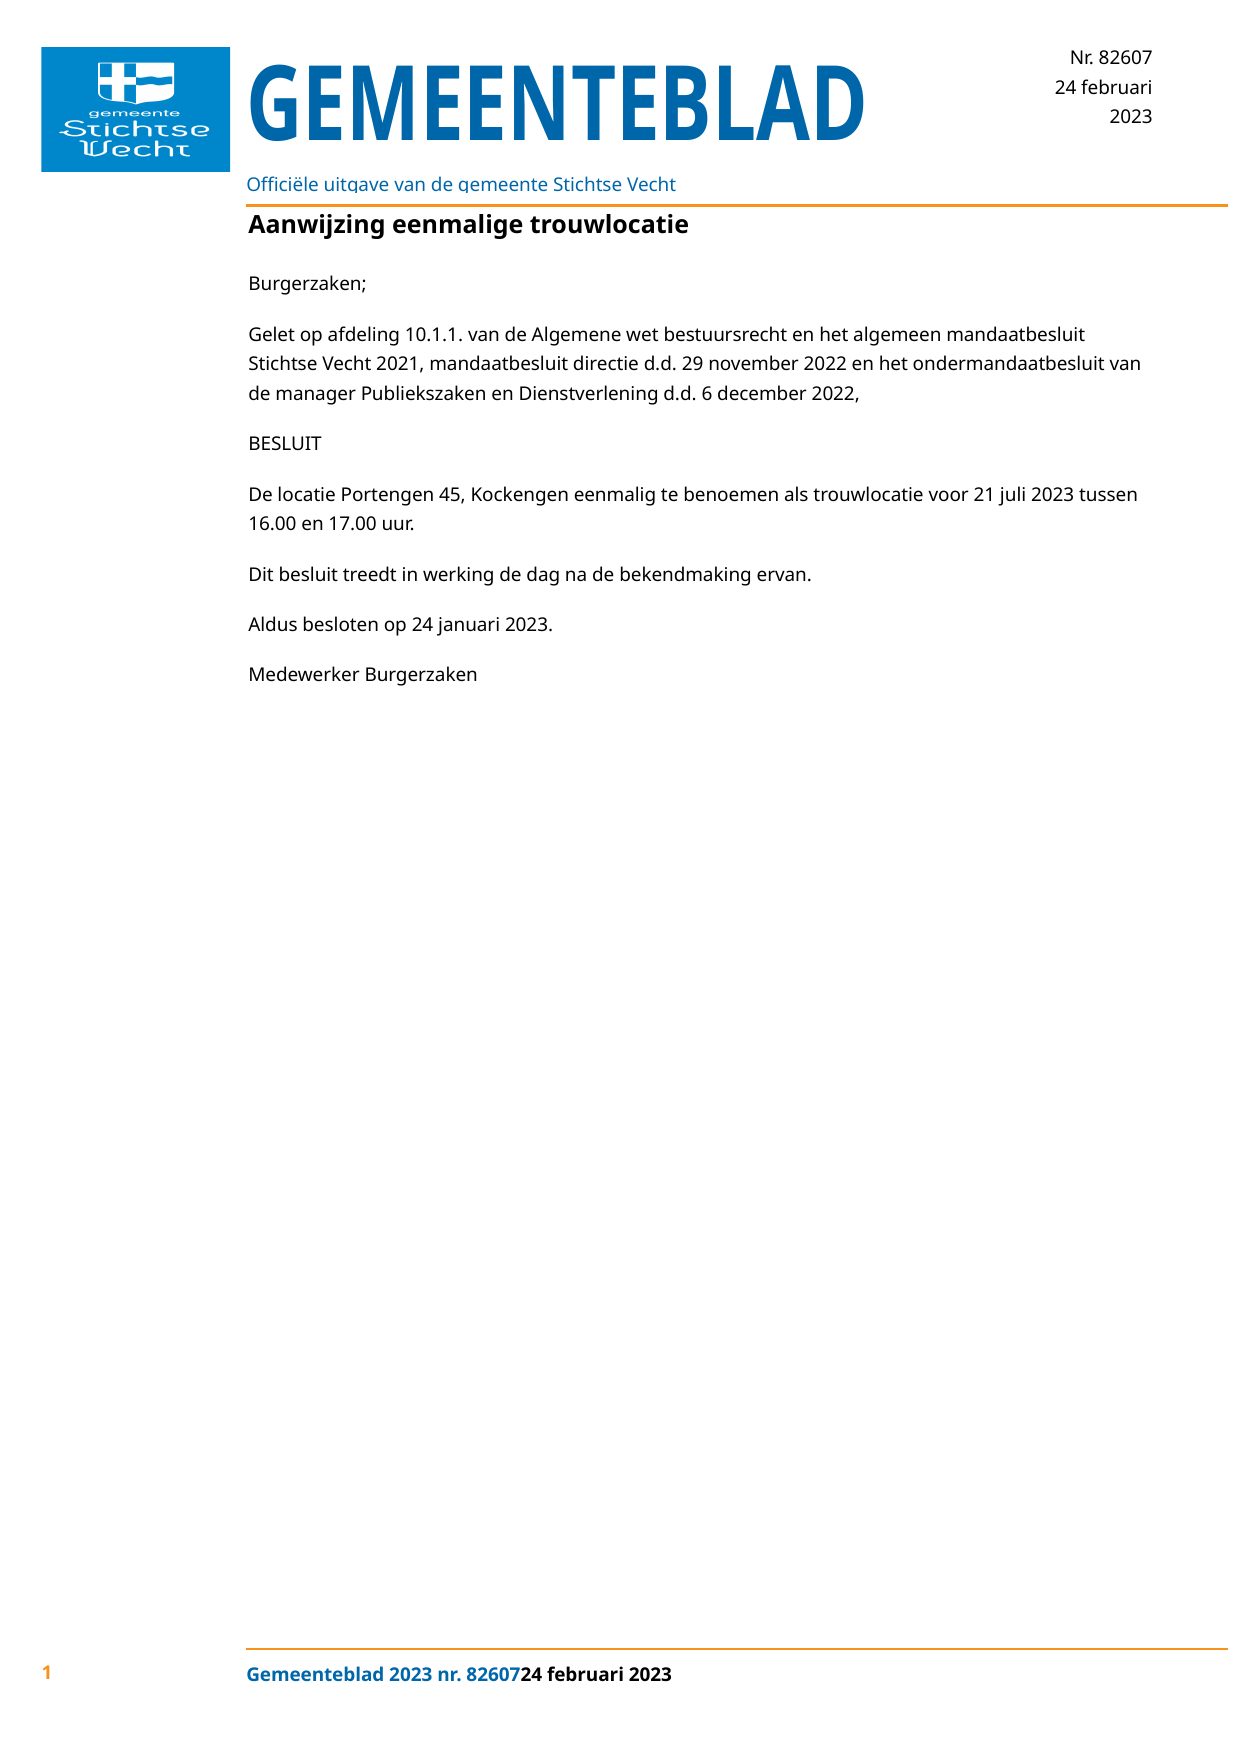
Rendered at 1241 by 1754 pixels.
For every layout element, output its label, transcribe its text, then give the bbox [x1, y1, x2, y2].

text De locatie Portengen 45, Kockengen eenmalig te benoemen als trouwlocatie voor 21 juli 2023 tussen 16.00 en 17.00 uur. [248, 481, 1152, 536]
picture [99, 63, 135, 101]
text Aldus besloten op 24 januari 2023. [248, 611, 1152, 637]
picture [137, 63, 174, 103]
text Aanwijzing eenmalige trouwlocatie [248, 207, 1152, 241]
text Gelet op afdeling 10.1.1. van de Algemene wet bestuursrecht en het algemeen mandaatbesluit Stichtse Vecht 2021, mandaatbesluit directie d.d. 29 november 2022 en het ondermandaatbesluit van de manager Publiekszaken en Dienstverlening d.d. 6 december 2022, [248, 321, 1152, 406]
text Burgerzaken; [248, 270, 1152, 296]
text Dit besluit treedt in werking de dag na de bekendmaking ervan. [248, 561, 1152, 586]
text Medewerker Burgerzaken [248, 662, 1152, 687]
text BESLUIT [248, 430, 1152, 456]
